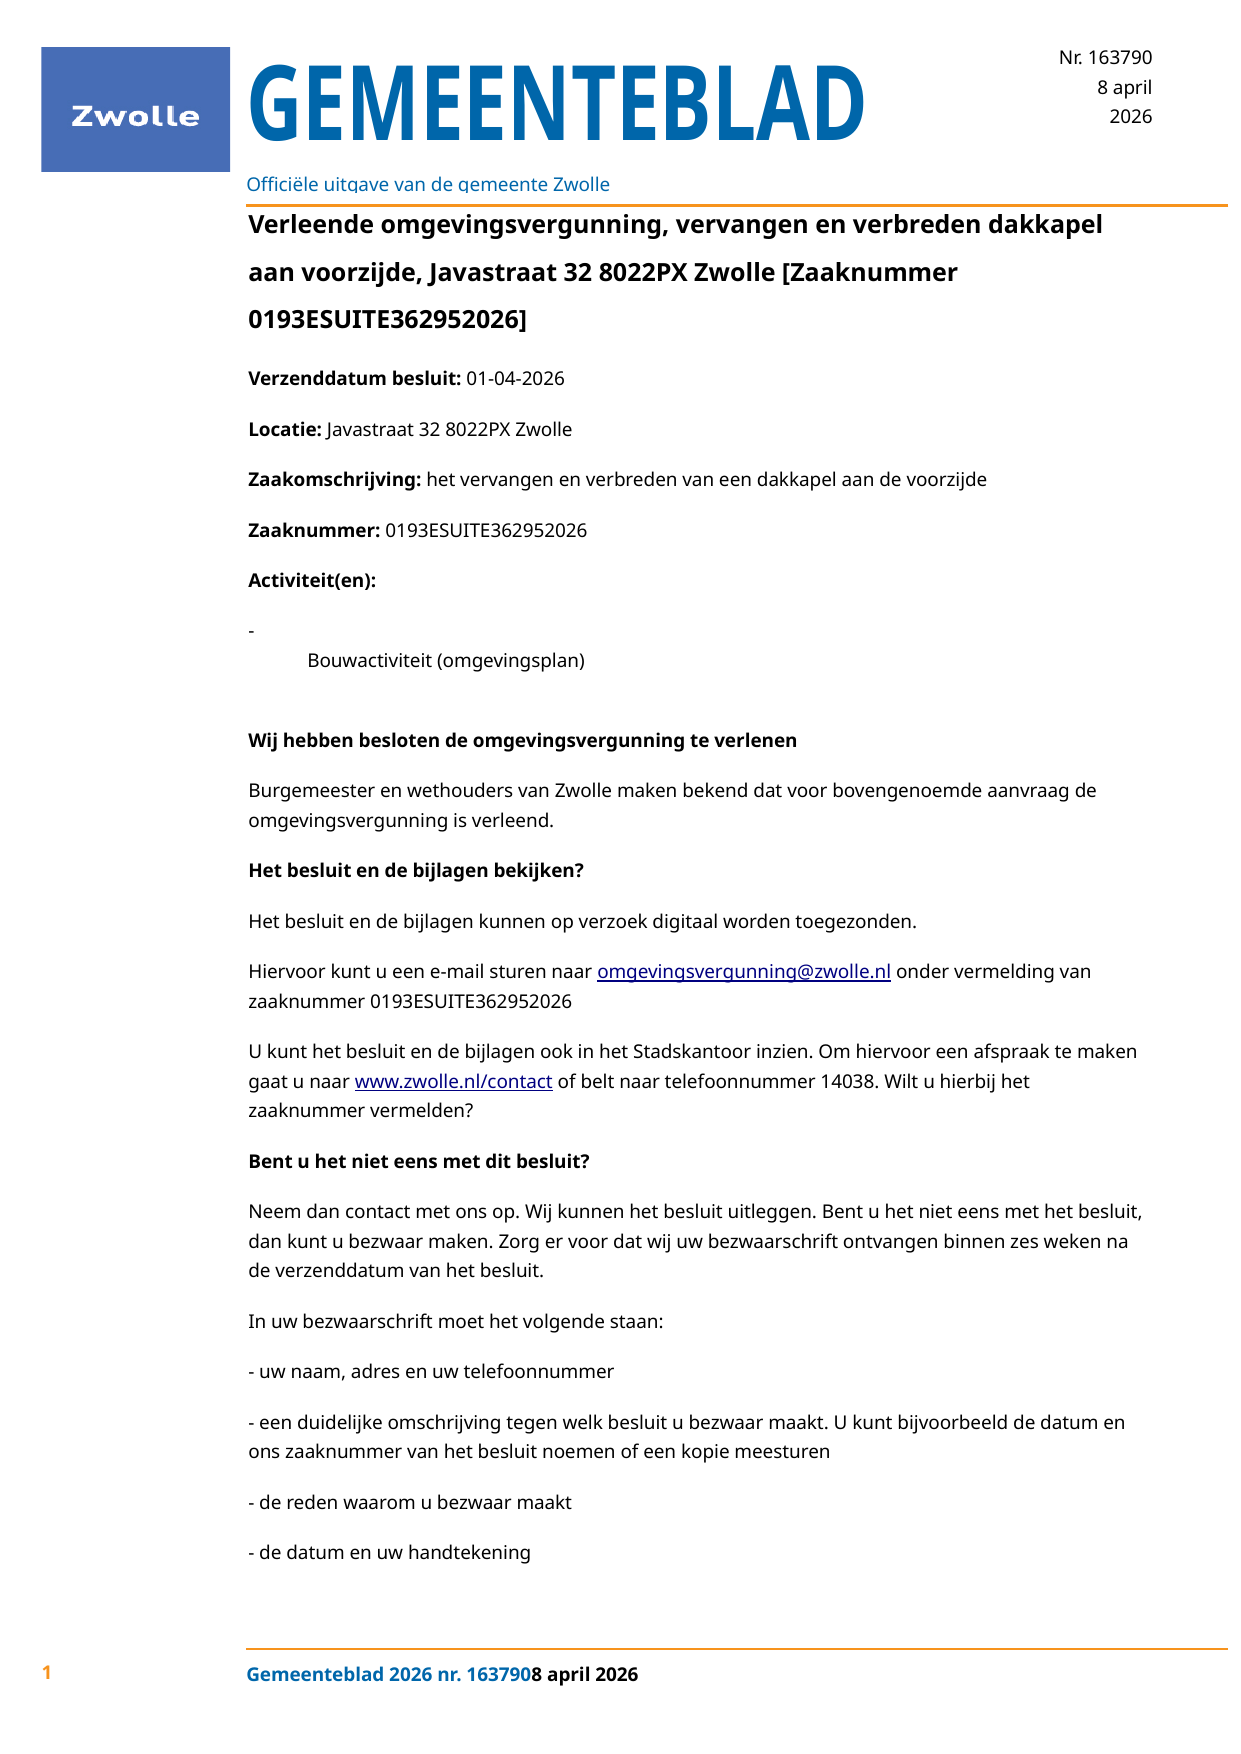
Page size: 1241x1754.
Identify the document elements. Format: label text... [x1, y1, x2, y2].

text U kunt het besluit en de bijlagen ook in het Stadskantoor inzien. Om hiervoor een afspraak te maken gaat u naar www.zwolle.nl/contact of belt naar telefoonnummer 14038. Wilt u hierbij het zaaknummer vermelden? [248, 1038, 1152, 1123]
text Verleende omgevingsvergunning, vervangen en verbreden dakkapel aan voorzijde, Javastraat 32 8022PX Zwolle [Zaaknummer 0193ESUITE362952026] [248, 207, 1152, 336]
text Verzenddatum besluit: 01-04-2026 [248, 366, 1152, 391]
text Activiteit(en): [248, 567, 1152, 593]
text Het besluit en de bijlagen kunnen op verzoek digitaal worden toegezonden. [248, 908, 1152, 934]
text In uw bezwaarschrift moet het volgende staan: [248, 1308, 1152, 1334]
text - een duidelijke omschrijving tegen welk besluit u bezwaar maakt. U kunt bijvoorbeeld de datum en ons zaaknummer van het besluit noemen of een kopie meesturen [248, 1409, 1152, 1464]
text - de datum en uw handtekening [248, 1539, 1152, 1565]
text Zaaknummer: 0193ESUITE362952026 [248, 517, 1152, 542]
text Zaakomschrijving: het vervangen en verbreden van een dakkapel aan de voorzijde [248, 466, 1152, 492]
text Locatie: Javastraat 32 8022PX Zwolle [248, 416, 1152, 442]
picture [41, 47, 231, 172]
text Burgemeester en wethouders van Zwolle maken bekend dat voor bovengenoemde aanvraag de omgevingsvergunning is verleend. [248, 778, 1152, 833]
text Bent u het niet eens met dit besluit? [248, 1148, 1152, 1174]
text - de reden waarom u bezwaar maakt [248, 1489, 1152, 1514]
list Bouwactiviteit (omgevingsplan) [248, 647, 1152, 673]
text Hiervoor kunt u een e-mail sturen naar omgevingsvergunning@zwolle.nl onder vermelding van zaaknummer 0193ESUITE362952026 [248, 958, 1152, 1014]
text Neem dan contact met ons op. Wij kunnen het besluit uitleggen. Bent u het niet eens met het besluit, dan kunt u bezwaar maken. Zorg er voor dat wij uw bezwaarschrift ontvangen binnen zes weken na de verzenddatum van het besluit. [248, 1198, 1152, 1283]
text Wij hebben besloten de omgevingsvergunning te verlenen [248, 727, 1152, 753]
text Het besluit en de bijlagen bekijken? [248, 858, 1152, 883]
text - uw naam, adres en uw telefoonnummer [248, 1358, 1152, 1384]
